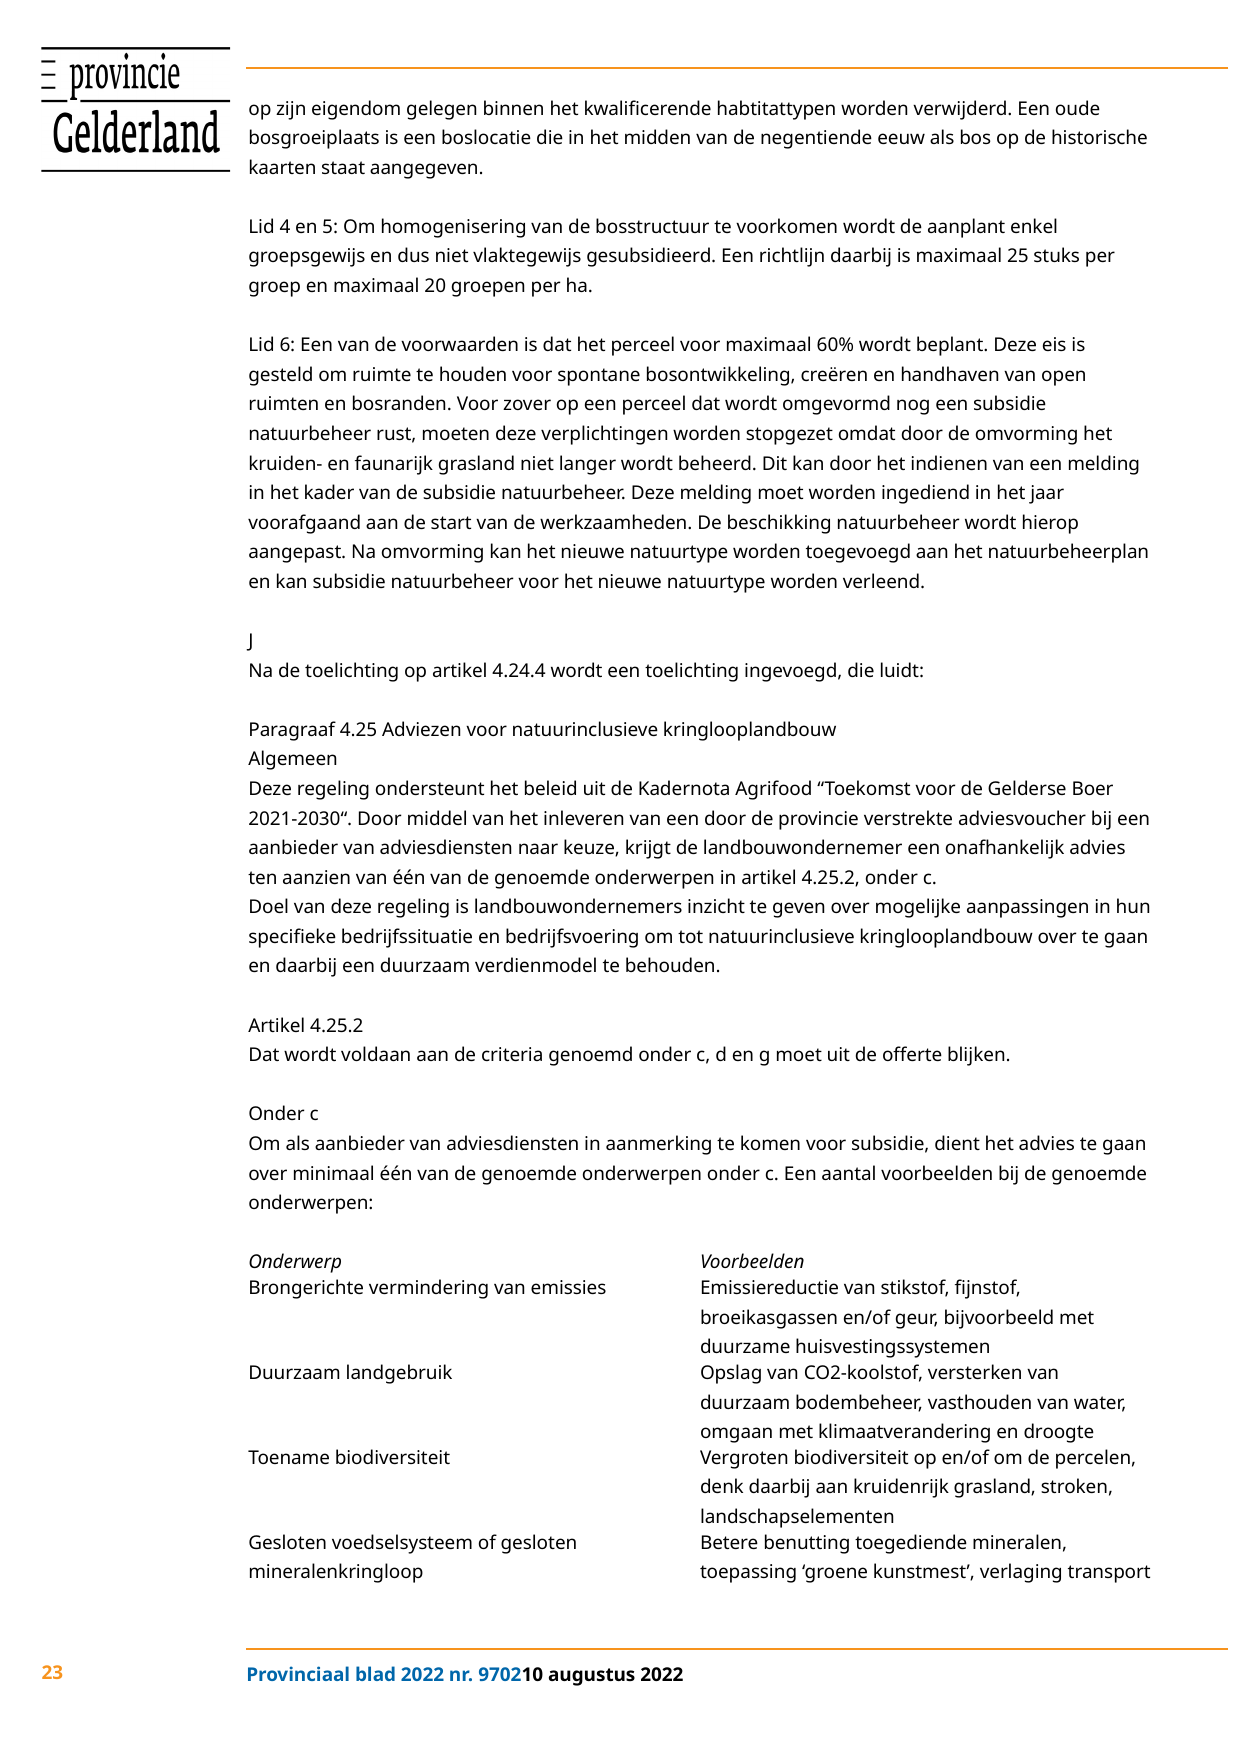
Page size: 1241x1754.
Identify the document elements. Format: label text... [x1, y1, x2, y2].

text Paragraaf 4.25 Adviezen voor natuurinclusieve kringlooplandbouw [248, 716, 1152, 742]
text Artikel 4.25.2 [248, 1012, 1152, 1038]
table_cell Brongerichte vermindering van emissies [248, 1274, 700, 1359]
text Lid 6: Een van de voorwaarden is dat het perceel voor maximaal 60% wordt beplant. Deze eis is gesteld om ruimte te houden voor spontane bosontwikkeling, creëren en handhaven van open ruimten en bosranden. Voor zover op een perceel dat wordt omgevormd nog een subsidie natuurbeheer rust, moeten deze verplichtingen worden stopgezet omdat door de omvorming het kruiden- en faunarijk grasland niet langer wordt beheerd. Dit kan door het indienen van een melding in het kader van de subsidie natuurbeheer. Deze melding moet worden ingediend in het jaar voorafgaand aan de start van de werkzaamheden. De beschikking natuurbeheer wordt hierop aangepast. Na omvorming kan het nieuwe natuurtype worden toegevoegd aan het natuurbeheerplan en kan subsidie natuurbeheer voor het nieuwe natuurtype worden verleend. [248, 331, 1152, 594]
table_cell Emissiereductie van stikstof, fijnstof, broeikasgassen en/of geur, bijvoorbeeld met duurzame huisvestingssystemen [700, 1274, 1152, 1359]
text op zijn eigendom gelegen binnen het kwalificerende habtitattypen worden verwijderd. Een oude bosgroeiplaats is een boslocatie die in het midden van de negentiende eeuw als bos op de historische kaarten staat aangegeven. [248, 95, 1152, 180]
table_cell Opslag van CO2-koolstof, versterken van duurzaam bodembeheer, vasthouden van water, omgaan met klimaatverandering en droogte [700, 1359, 1152, 1444]
text Onder c [248, 1101, 1152, 1126]
text Dat wordt voldaan aan de criteria genoemd onder c, d en g moet uit de offerte blijken. [248, 1041, 1152, 1067]
text Deze regeling ondersteunt het beleid uit de Kadernota Agrifood “Toekomst voor de Gelderse Boer 2021-2030“. Door middel van het inleveren van een door de provincie verstrekte adviesvoucher bij een aanbieder van adviesdiensten naar keuze, krijgt de landbouwondernemer een onafhankelijk advies ten aanzien van één van de genoemde onderwerpen in artikel 4.25.2, onder c. [248, 775, 1152, 890]
text Na de toelichting op artikel 4.24.4 wordt een toelichting ingevoegd, die luidt: [248, 657, 1152, 683]
table_cell Betere benutting toegediende mineralen, toepassing ‘groene kunstmest’, verlaging transport [700, 1529, 1152, 1584]
text Algemeen [248, 746, 1152, 771]
table_cell Vergroten biodiversiteit op en/of om de percelen, denk daarbij aan kruidenrijk grasland, stroken, landschapselementen [700, 1444, 1152, 1529]
text Om als aanbieder van adviesdiensten in aanmerking te komen voor subsidie, dient het advies te gaan over minimaal één van de genoemde onderwerpen onder c. Een aantal voorbeelden bij de genoemde onderwerpen: [248, 1130, 1152, 1215]
text J [248, 627, 1152, 653]
text Doel van deze regeling is landbouwondernemers inzicht te geven over mogelijke aanpassingen in hun specifieke bedrijfssituatie en bedrijfsvoering om tot natuurinclusieve kringlooplandbouw over te gaan en daarbij een duurzaam verdienmodel te behouden. [248, 893, 1152, 978]
table_header Voorbeelden [700, 1249, 1152, 1274]
table_header Onderwerp [248, 1249, 700, 1274]
text Lid 4 en 5: Om homogenisering van de bosstructuur te voorkomen wordt de aanplant enkel groepsgewijs en dus niet vlaktegewijs gesubsidieerd. Een richtlijn daarbij is maximaal 25 stuks per groep en maximaal 20 groepen per ha. [248, 213, 1152, 298]
table_cell Toename biodiversiteit [248, 1444, 700, 1529]
table_cell Duurzaam landgebruik [248, 1359, 700, 1444]
picture [41, 47, 231, 172]
table_cell Gesloten voedselsysteem of gesloten mineralenkringloop [248, 1529, 700, 1584]
